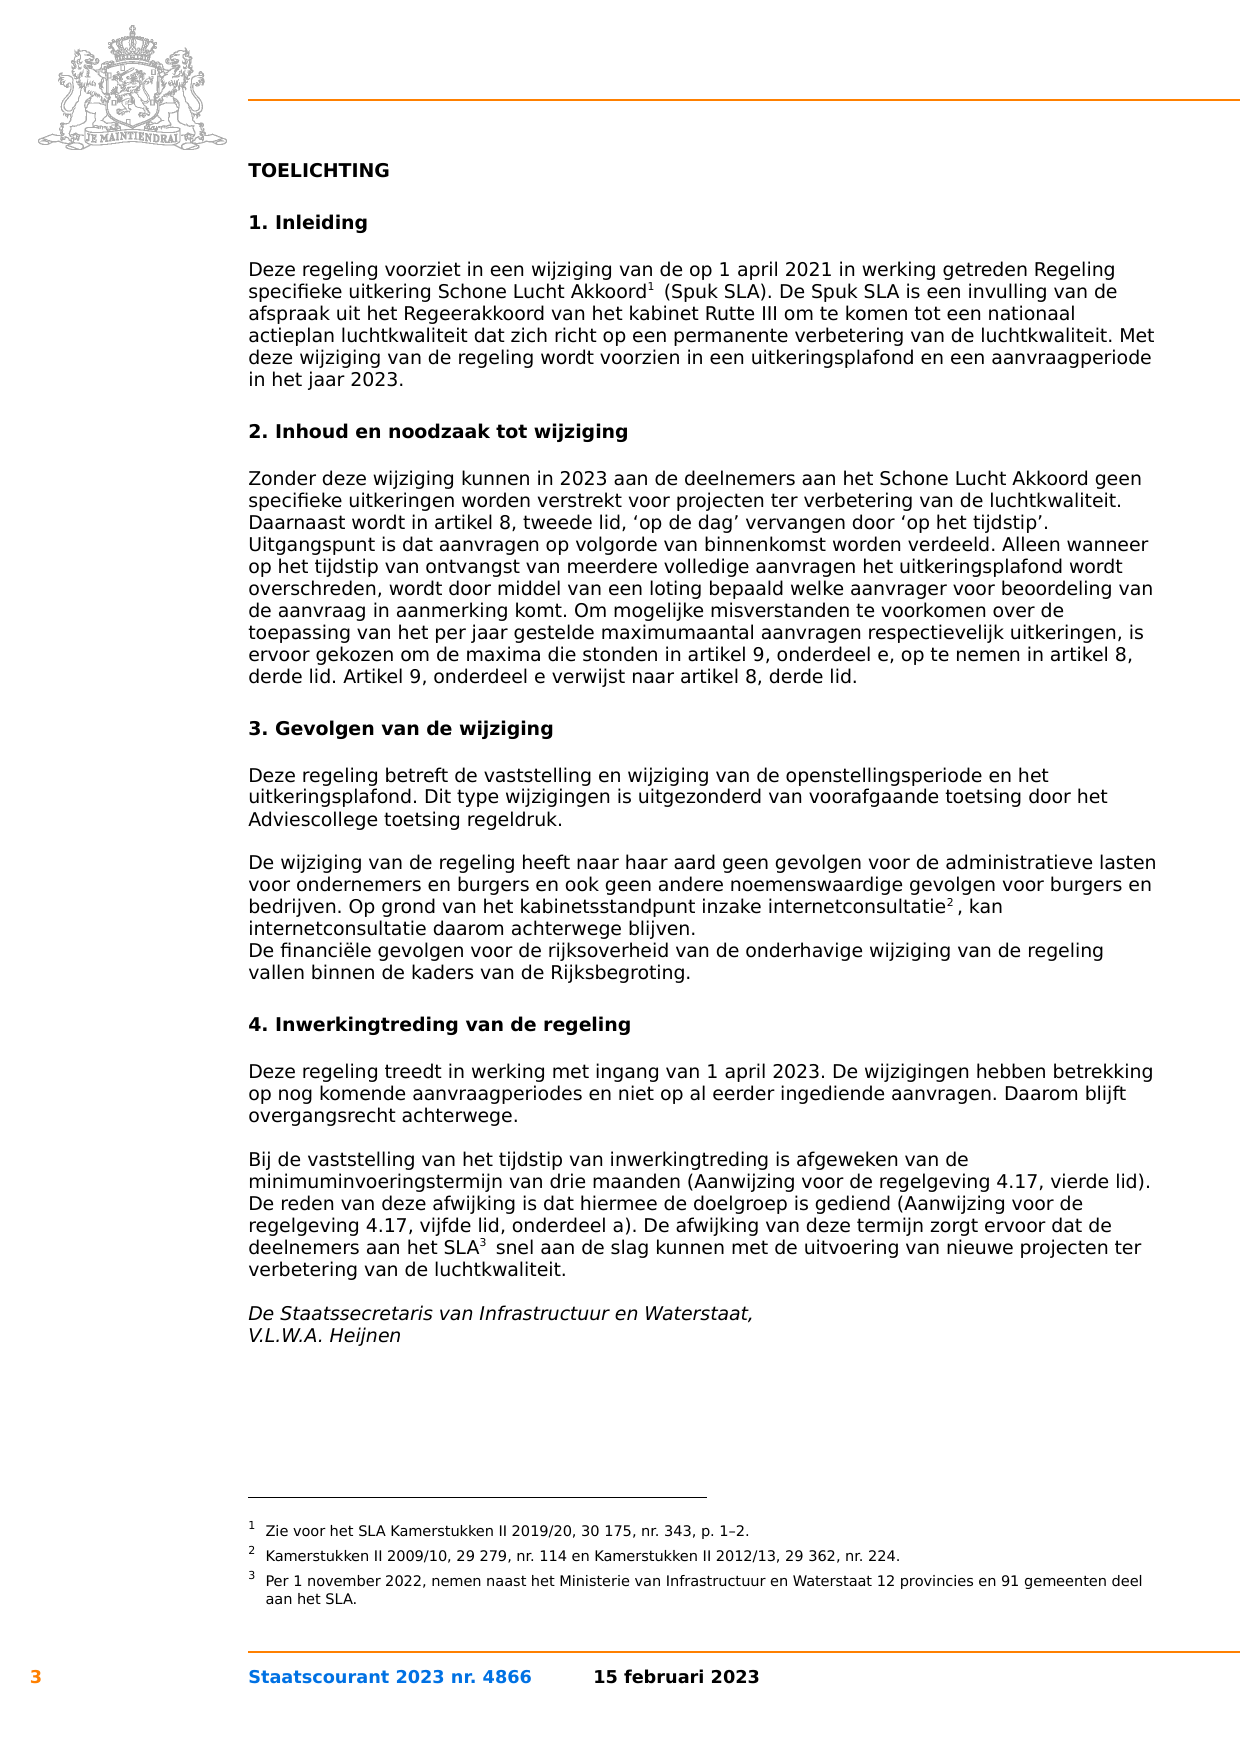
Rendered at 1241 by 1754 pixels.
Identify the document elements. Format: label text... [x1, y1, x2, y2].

text Deze regeling betreft de vaststelling en wijziging van de openstellingsperiode en het uitkeringsplafond. Dit type wijzigingen is uitgezonderd van voorafgaande toetsing door het Adviescollege toetsing regeldruk. [248, 764, 1163, 830]
text Zie voor het SLA Kamerstukken II 2019/20, 30 175, nr. 343, p. 1–2. [248, 1519, 1163, 1541]
text De wijziging van de regeling heeft naar haar aard geen gevolgen voor de administratieve lasten voor ondernemers en burgers en ook geen andere noemenswaardige gevolgen voor burgers en bedrijven. Op grond van het kabinetsstandpunt inzake internetconsultatie, kan internetconsultatie daarom achterwege blijven. [248, 852, 1163, 940]
subtitle 4. Inwerkingtreding van de regeling [248, 1014, 1163, 1036]
subtitle 1. Inleiding [248, 212, 1163, 234]
text Deze regeling voorziet in een wijziging van de op 1 april 2021 in werking getreden Regeling specifieke uitkering Schone Lucht Akkoord (Spuk SLA). De Spuk SLA is een invulling van de afspraak uit het Regeerakkoord van het kabinet Rutte III om te komen tot een nationaal actieplan luchtkwaliteit dat zich richt op een permanente verbetering van de luchtkwaliteit. Met deze wijziging van de regeling wordt voorzien in een uitkeringsplafond en een aanvraagperiode in het jaar 2023. [248, 259, 1163, 391]
text Bij de vaststelling van het tijdstip van inwerkingtreding is afgeweken van de minimuminvoeringstermijn van drie maanden (Aanwijzing voor de regelgeving 4.17, vierde lid). De reden van deze afwijking is dat hiermee de doelgroep is gediend (Aanwijzing voor de regelgeving 4.17, vijfde lid, onderdeel a). De afwijking van deze termijn zorgt ervoor dat de deelnemers aan het SLA snel aan de slag kunnen met de uitvoering van nieuwe projecten ter verbetering van de luchtkwaliteit. [248, 1149, 1163, 1281]
text Kamerstukken II 2009/10, 29 279, nr. 114 en Kamerstukken II 2012/13, 29 362, nr. 224. [248, 1544, 1163, 1566]
subtitle 2. Inhoud en noodzaak tot wijziging [248, 421, 1163, 443]
text De Staatssecretaris van Infrastructuur en Waterstaat, V.L.W.A. Heijnen [248, 1303, 1163, 1347]
text Deze regeling treedt in werking met ingang van 1 april 2023. De wijzigingen hebben betrekking op nog komende aanvraagperiodes en niet op al eerder ingediende aanvragen. Daarom blijft overgangsrecht achterwege. [248, 1061, 1163, 1127]
text Zonder deze wijziging kunnen in 2023 aan de deelnemers aan het Schone Lucht Akkoord geen specifieke uitkeringen worden verstrekt voor projecten ter verbetering van de luchtkwaliteit. Daarnaast wordt in artikel 8, tweede lid, ‘op de dag’ vervangen door ‘op het tijdstip’. Uitgangspunt is dat aanvragen op volgorde van binnenkomst worden verdeeld. Alleen wanneer op het tijdstip van ontvangst van meerdere volledige aanvragen het uitkeringsplafond wordt overschreden, wordt door middel van een loting bepaald welke aanvrager voor beoordeling van de aanvraag in aanmerking komt. Om mogelijke misverstanden te voorkomen over de toepassing van het per jaar gestelde maximumaantal aanvragen respectievelijk uitkeringen, is ervoor gekozen om de maxima die stonden in artikel 9, onderdeel e, op te nemen in artikel 8, derde lid. Artikel 9, onderdeel e verwijst naar artikel 8, derde lid. [248, 468, 1163, 687]
picture [38, 25, 227, 150]
subtitle 3. Gevolgen van de wijziging [248, 717, 1163, 739]
subtitle TOELICHTING [248, 160, 1163, 182]
text De financiële gevolgen voor de rijksoverheid van de onderhavige wijziging van de regeling vallen binnen de kaders van de Rijksbegroting. [248, 940, 1163, 984]
text Per 1 november 2022, nemen naast het Ministerie van Infrastructuur en Waterstaat 12 provincies en 91 gemeenten deel aan het SLA. [248, 1569, 1163, 1608]
